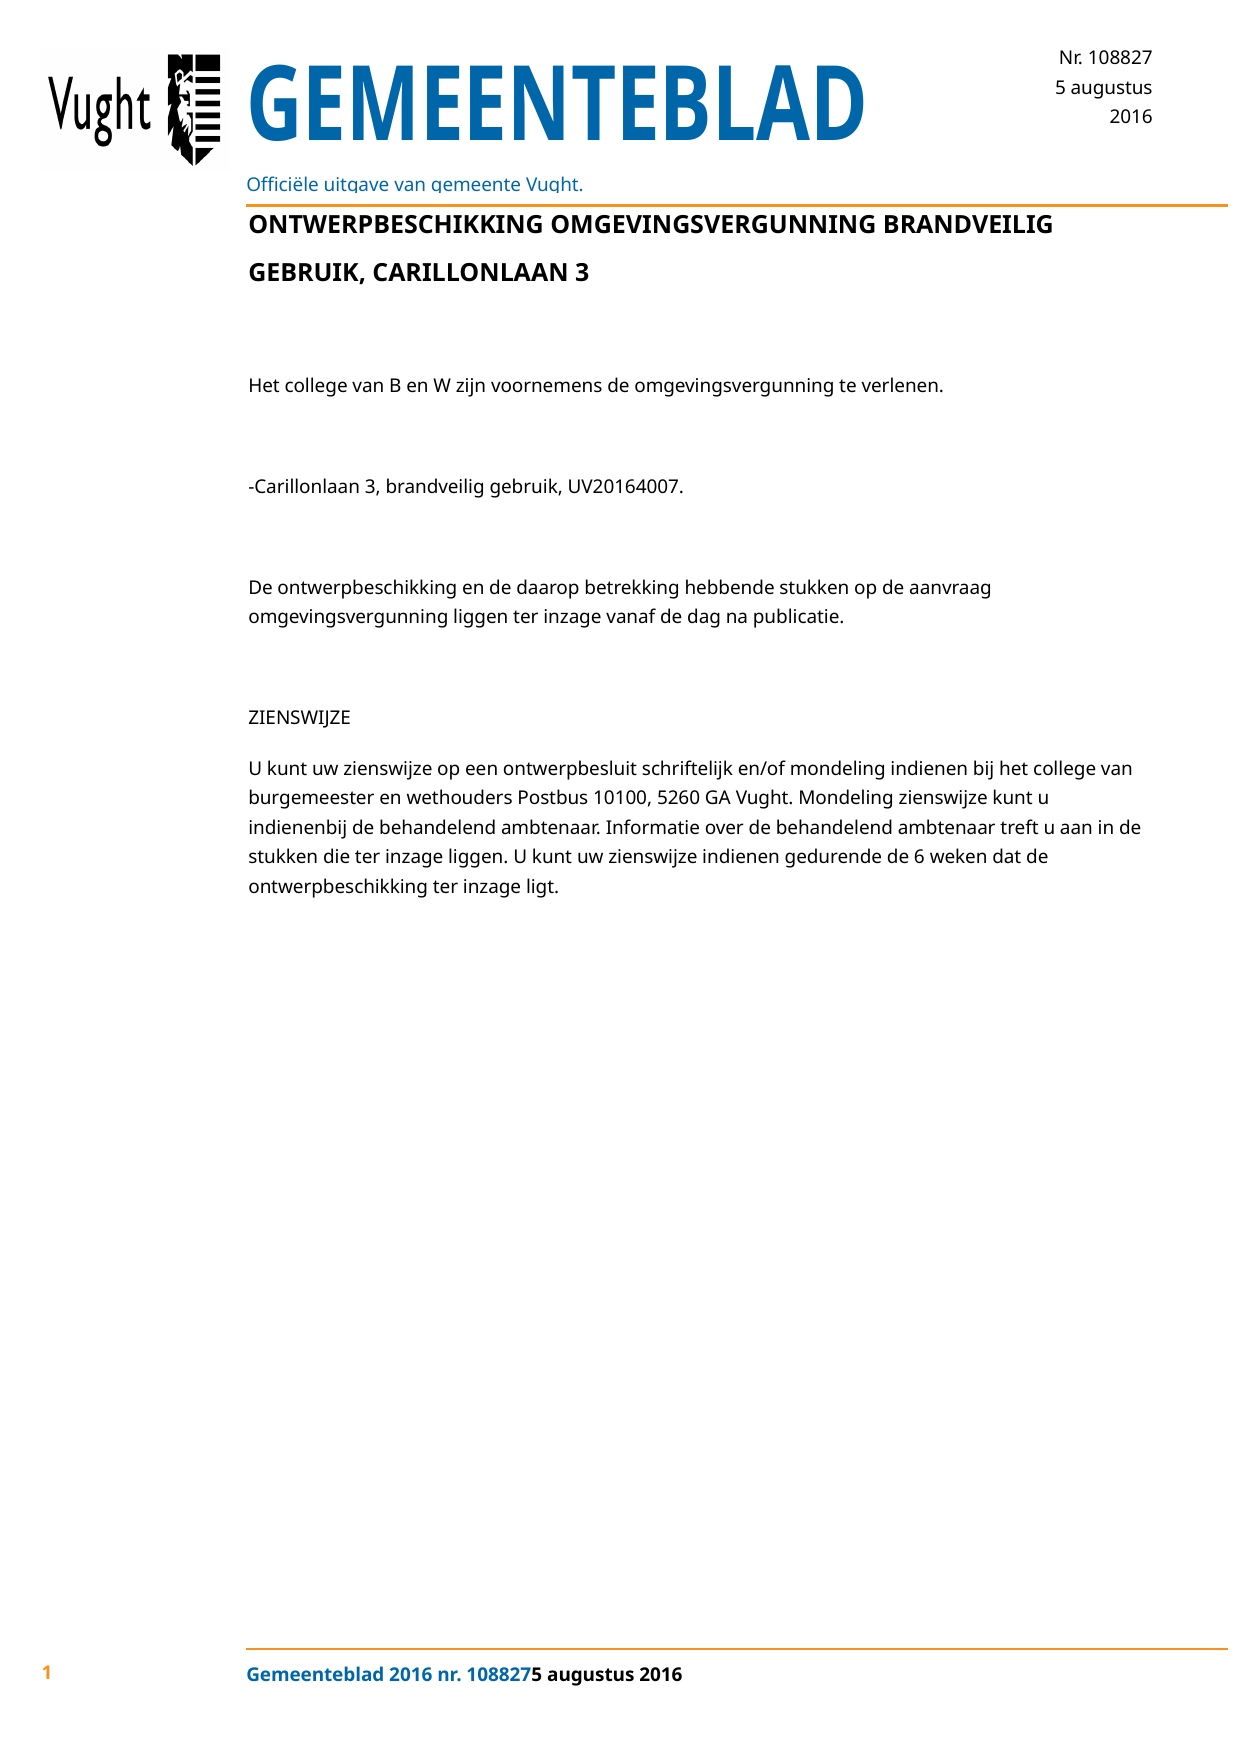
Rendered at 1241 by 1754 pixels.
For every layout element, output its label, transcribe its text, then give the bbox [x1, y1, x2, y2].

text Het college van B en W zijn voornemens de omgevingsvergunning te verlenen. [248, 372, 1152, 398]
text -Carillonlaan 3, brandveilig gebruik, UV20164007. [248, 473, 1152, 499]
text ZIENSWIJZE [248, 704, 1152, 730]
text De ontwerpbeschikking en de daarop betrekking hebbende stukken op de aanvraag omgevingsvergunning liggen ter inzage vanaf de dag na publicatie. [248, 574, 1152, 629]
text U kunt uw zienswijze op een ontwerpbesluit schriftelijk en/of mondeling indienen bij het college van burgemeester en wethouders Postbus 10100, 5260 GA Vught. Mondeling zienswijze kunt u indienenbij de behandelend ambtenaar. Informatie over de behandelend ambtenaar treft u aan in de stukken die ter inzage liggen. U kunt uw zienswijze indienen gedurende de 6 weken dat de ontwerpbeschikking ter inzage ligt. [248, 755, 1152, 899]
picture [41, 47, 231, 172]
text ONTWERPBESCHIKKING OMGEVINGSVERGUNNING BRANDVEILIG GEBRUIK, CARILLONLAAN 3 [248, 207, 1152, 288]
